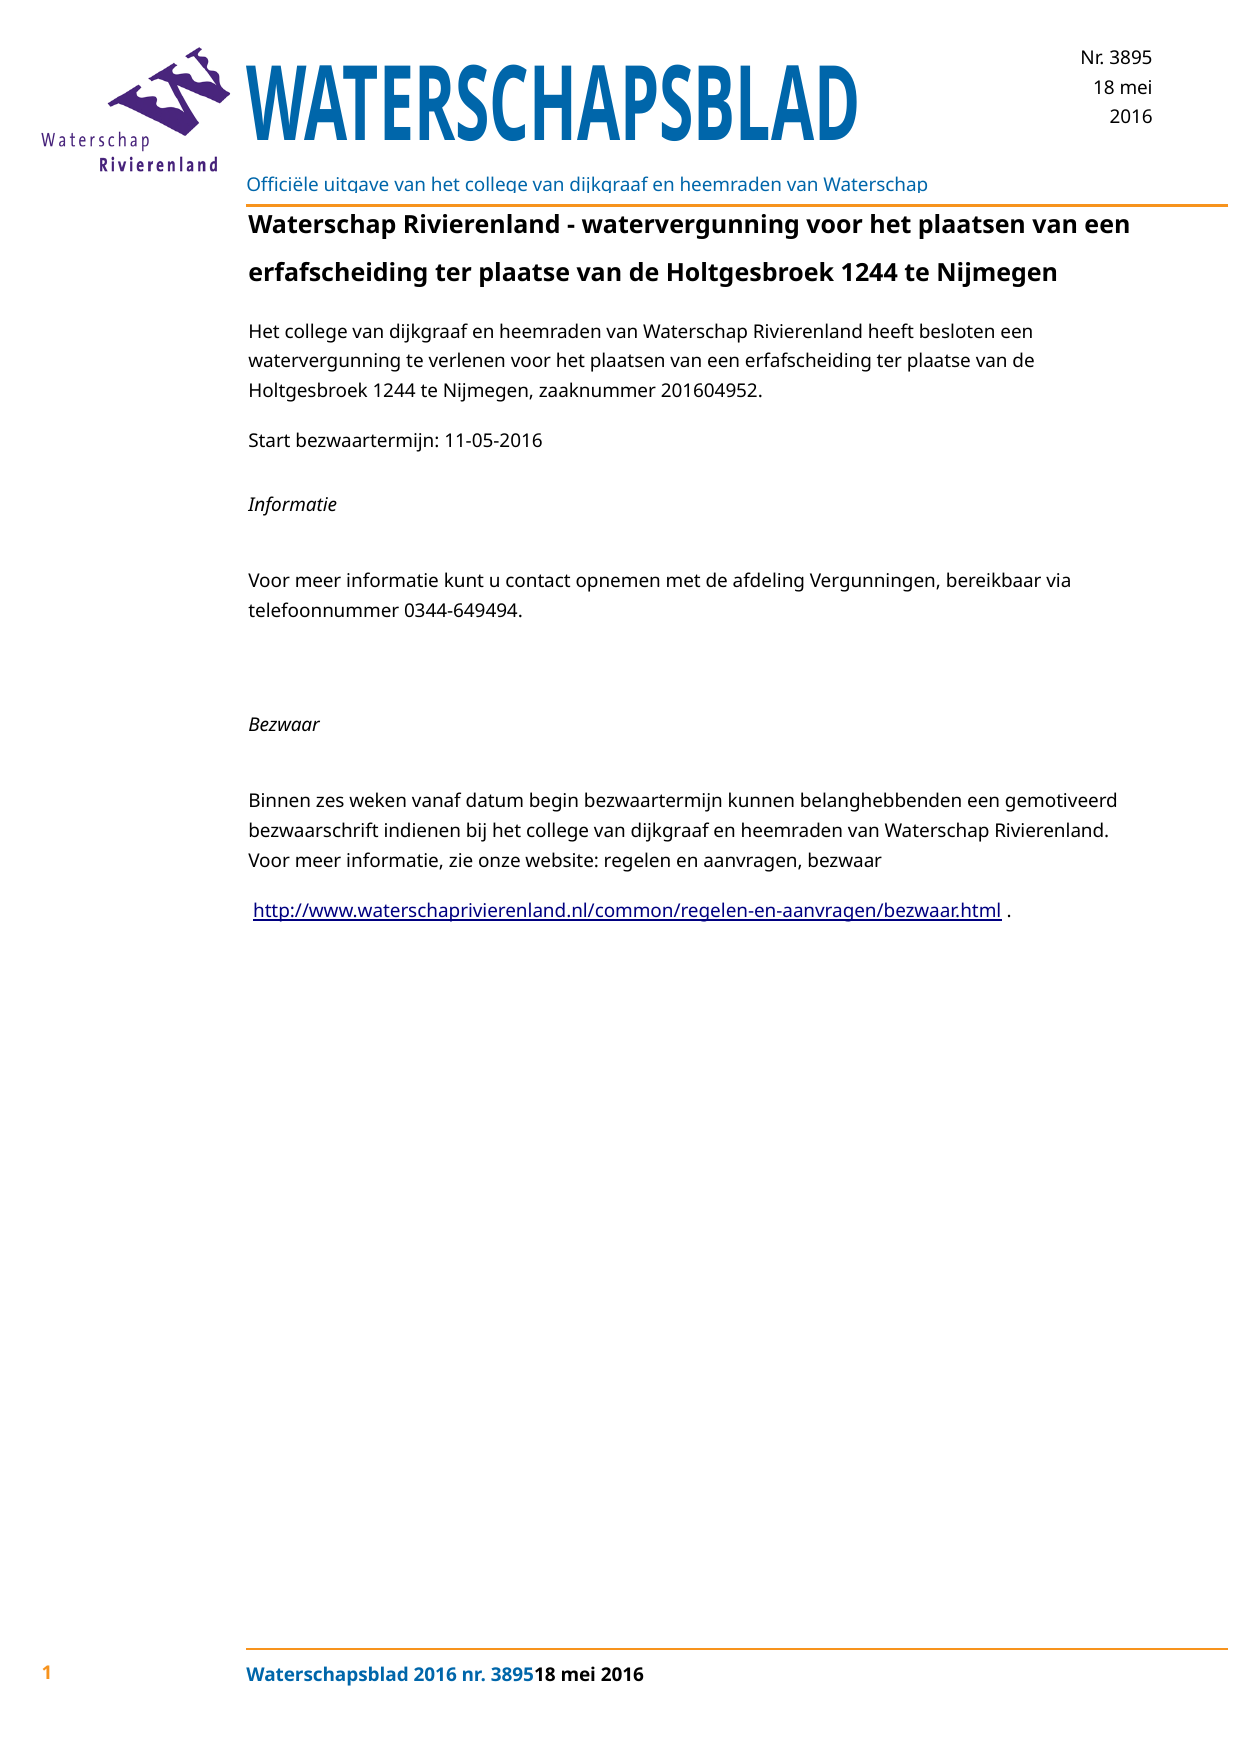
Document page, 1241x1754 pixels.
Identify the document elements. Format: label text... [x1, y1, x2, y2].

text Bezwaar [248, 712, 1152, 737]
text Start bezwaartermijn: 11-05-2016 [248, 427, 1152, 453]
text Voor meer informatie kunt u contact opnemen met de afdeling Vergunningen, bereikbaar via telefoonnummer 0344-649494. [248, 568, 1152, 623]
text http://www.waterschaprivierenland.nl/common/regelen-en-aanvragen/bezwaar.html . [248, 897, 1152, 923]
text Binnen zes weken vanaf datum begin bezwaartermijn kunnen belanghebbenden een gemotiveerd bezwaarschrift indienen bij het college van dijkgraaf en heemraden van Waterschap Rivierenland. Voor meer informatie, zie onze website: regelen en aanvragen, bezwaar [248, 788, 1152, 873]
text Waterschap Rivierenland - watervergunning voor het plaatsen van een erfafscheiding ter plaatse van de Holtgesbroek 1244 te Nijmegen [248, 207, 1152, 288]
picture [41, 47, 231, 172]
text Informatie [248, 491, 1152, 517]
text Het college van dijkgraaf en heemraden van Waterschap Rivierenland heeft besloten een watervergunning te verlenen voor het plaatsen van een erfafscheiding ter plaatse van de Holtgesbroek 1244 te Nijmegen, zaaknummer 201604952. [248, 318, 1152, 403]
